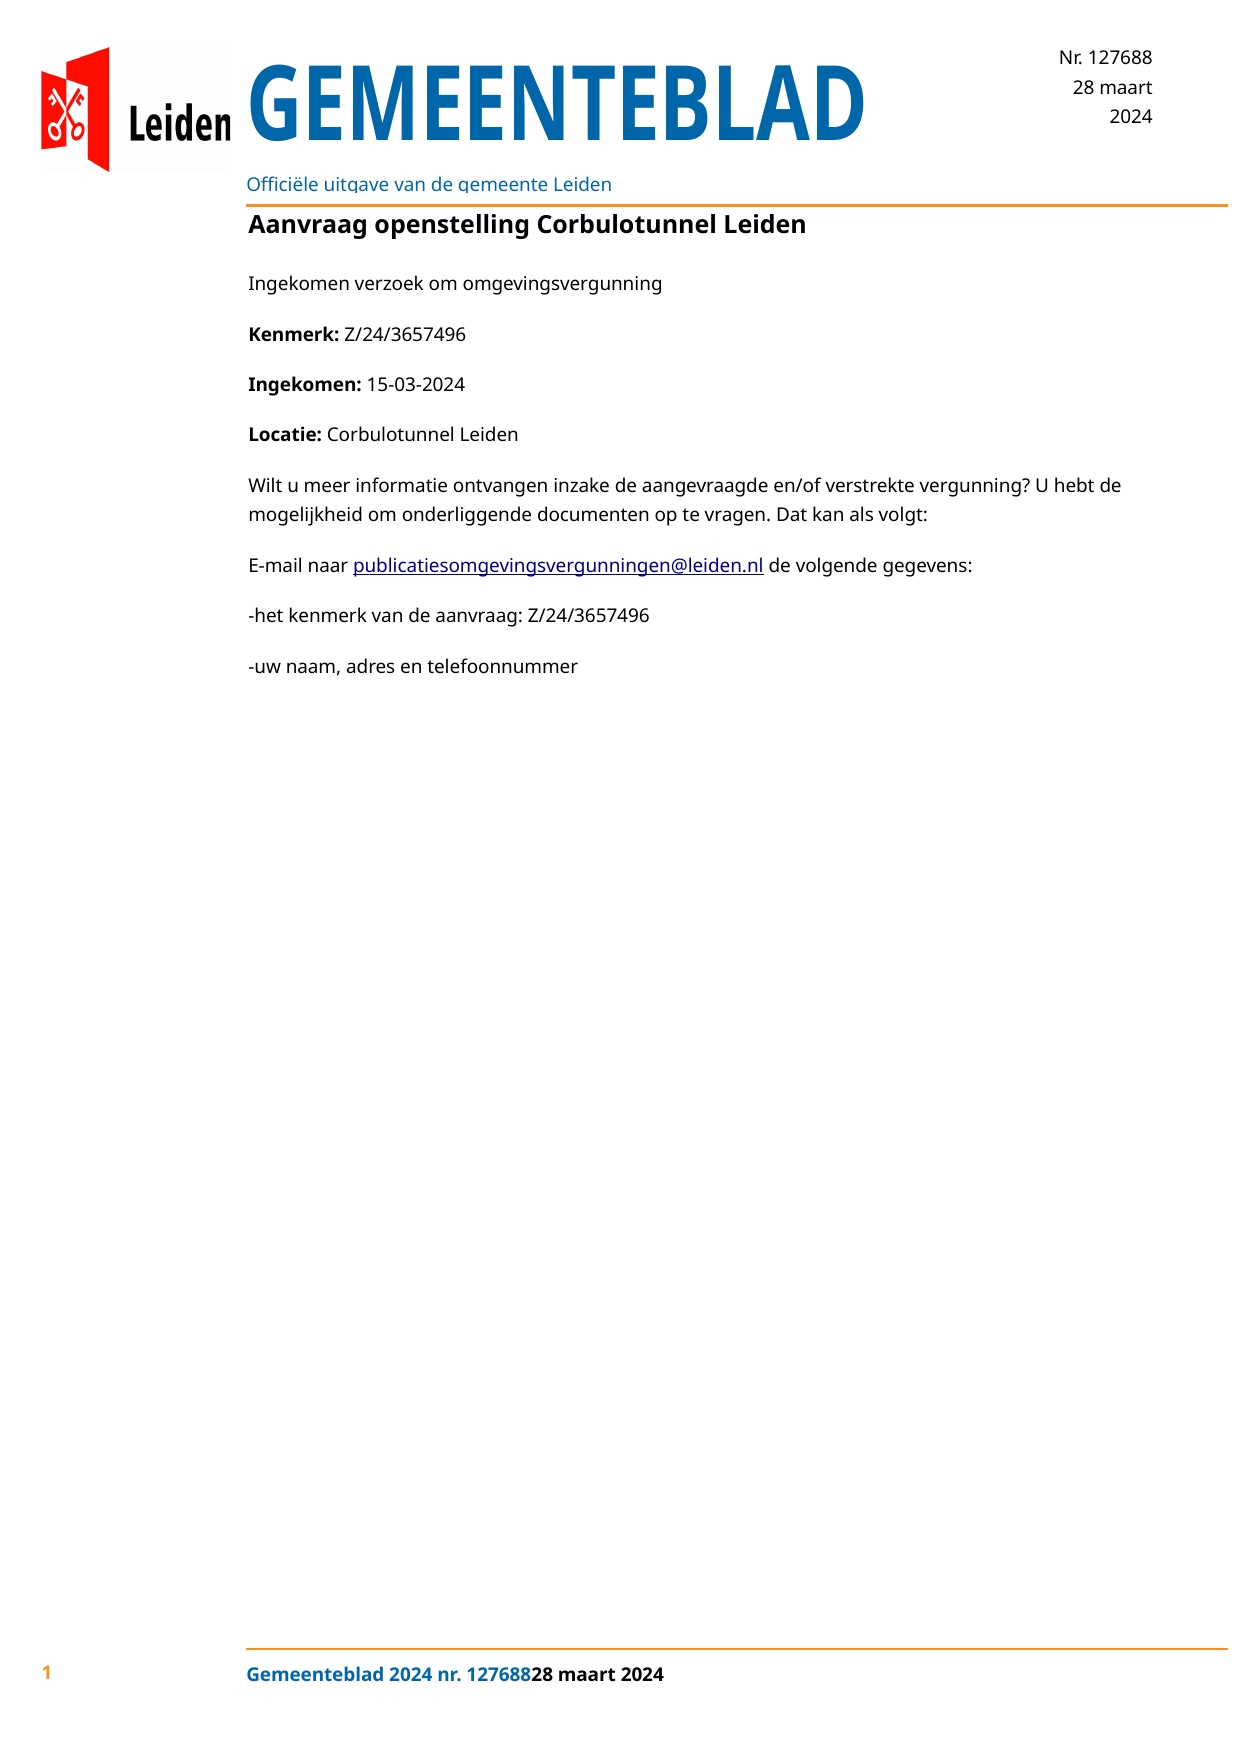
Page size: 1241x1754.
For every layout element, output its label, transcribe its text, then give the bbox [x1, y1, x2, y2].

text -uw naam, adres en telefoonnummer [248, 653, 1152, 678]
text Aanvraag openstelling Corbulotunnel Leiden [248, 207, 1152, 241]
text Wilt u meer informatie ontvangen inzake de aangevraagde en/of verstrekte vergunning? U hebt de mogelijkheid om onderliggende documenten op te vragen. Dat kan als volgt: [248, 472, 1152, 527]
text Ingekomen: 15-03-2024 [248, 371, 1152, 397]
text -het kenmerk van de aanvraag: Z/24/3657496 [248, 602, 1152, 628]
picture [41, 47, 231, 172]
text Ingekomen verzoek om omgevingsvergunning [248, 270, 1152, 296]
text E-mail naar publicatiesomgevingsvergunningen@leiden.nl de volgende gegevens: [248, 552, 1152, 578]
text Locatie: Corbulotunnel Leiden [248, 422, 1152, 447]
text Kenmerk: Z/24/3657496 [248, 321, 1152, 346]
